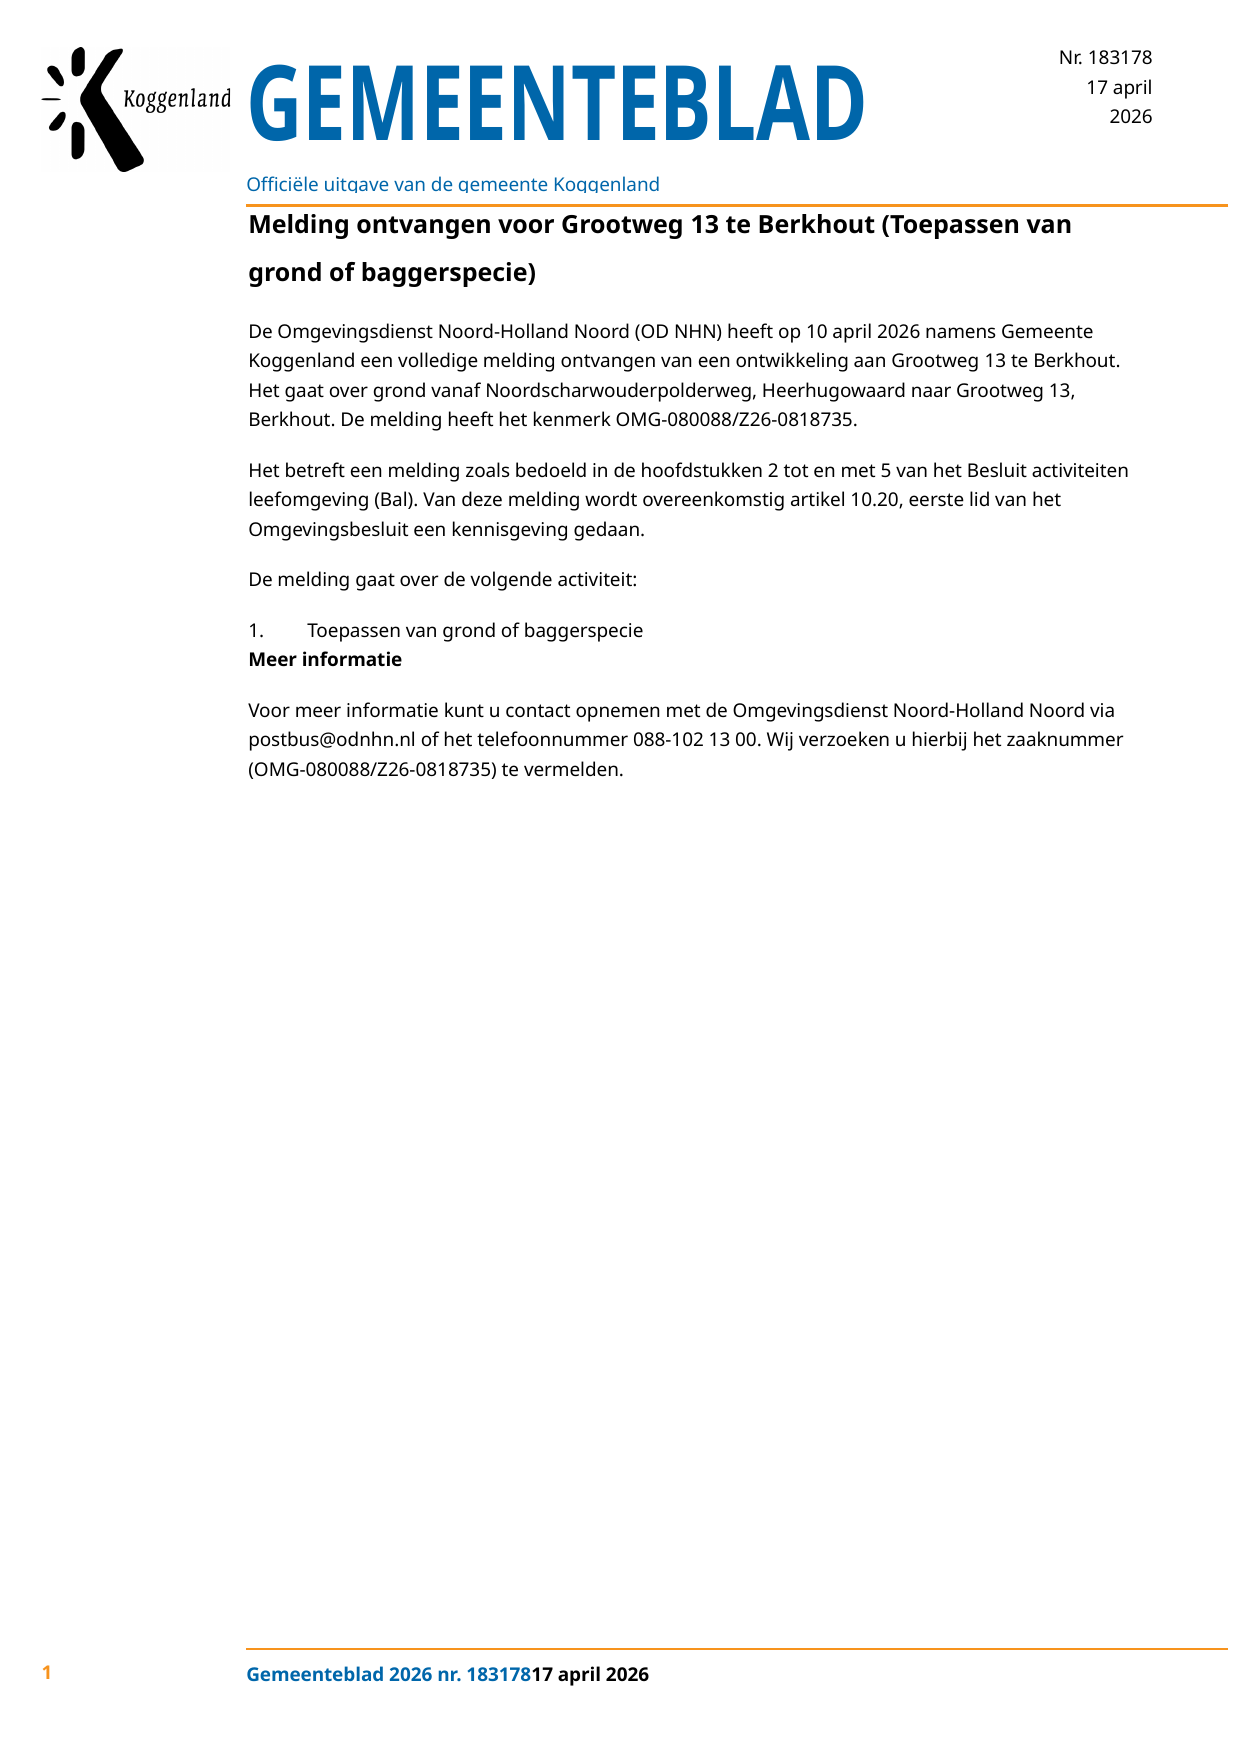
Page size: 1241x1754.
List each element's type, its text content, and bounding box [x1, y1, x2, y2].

text De melding gaat over de volgende activiteit: [248, 567, 1152, 592]
picture [41, 47, 231, 172]
text De Omgevingsdienst Noord-Holland Noord (OD NHN) heeft op 10 april 2026 namens Gemeente Koggenland een volledige melding ontvangen van een ontwikkeling aan Grootweg 13 te Berkhout. Het gaat over grond vanaf Noordscharwouderpolderweg, Heerhugowaard naar Grootweg 13, Berkhout. De melding heeft het kenmerk OMG-080088/Z26-0818735. [248, 318, 1152, 432]
text Melding ontvangen voor Grootweg 13 te Berkhout (Toepassen van grond of baggerspecie) [248, 207, 1152, 288]
list Toepassen van grond of baggerspecie [248, 617, 1152, 643]
text Voor meer informatie kunt u contact opnemen met de Omgevingsdienst Noord-Holland Noord via postbus@odnhn.nl of het telefoonnummer 088-102 13 00. Wij verzoeken u hierbij het zaaknummer (OMG-080088/Z26-0818735) te vermelden. [248, 697, 1152, 782]
text Het betreft een melding zoals bedoeld in de hoofdstukken 2 tot en met 5 van het Besluit activiteiten leefomgeving (Bal). Van deze melding wordt overeenkomstig artikel 10.20, eerste lid van het Omgevingsbesluit een kennisgeving gedaan. [248, 457, 1152, 542]
text Meer informatie [248, 647, 1152, 672]
